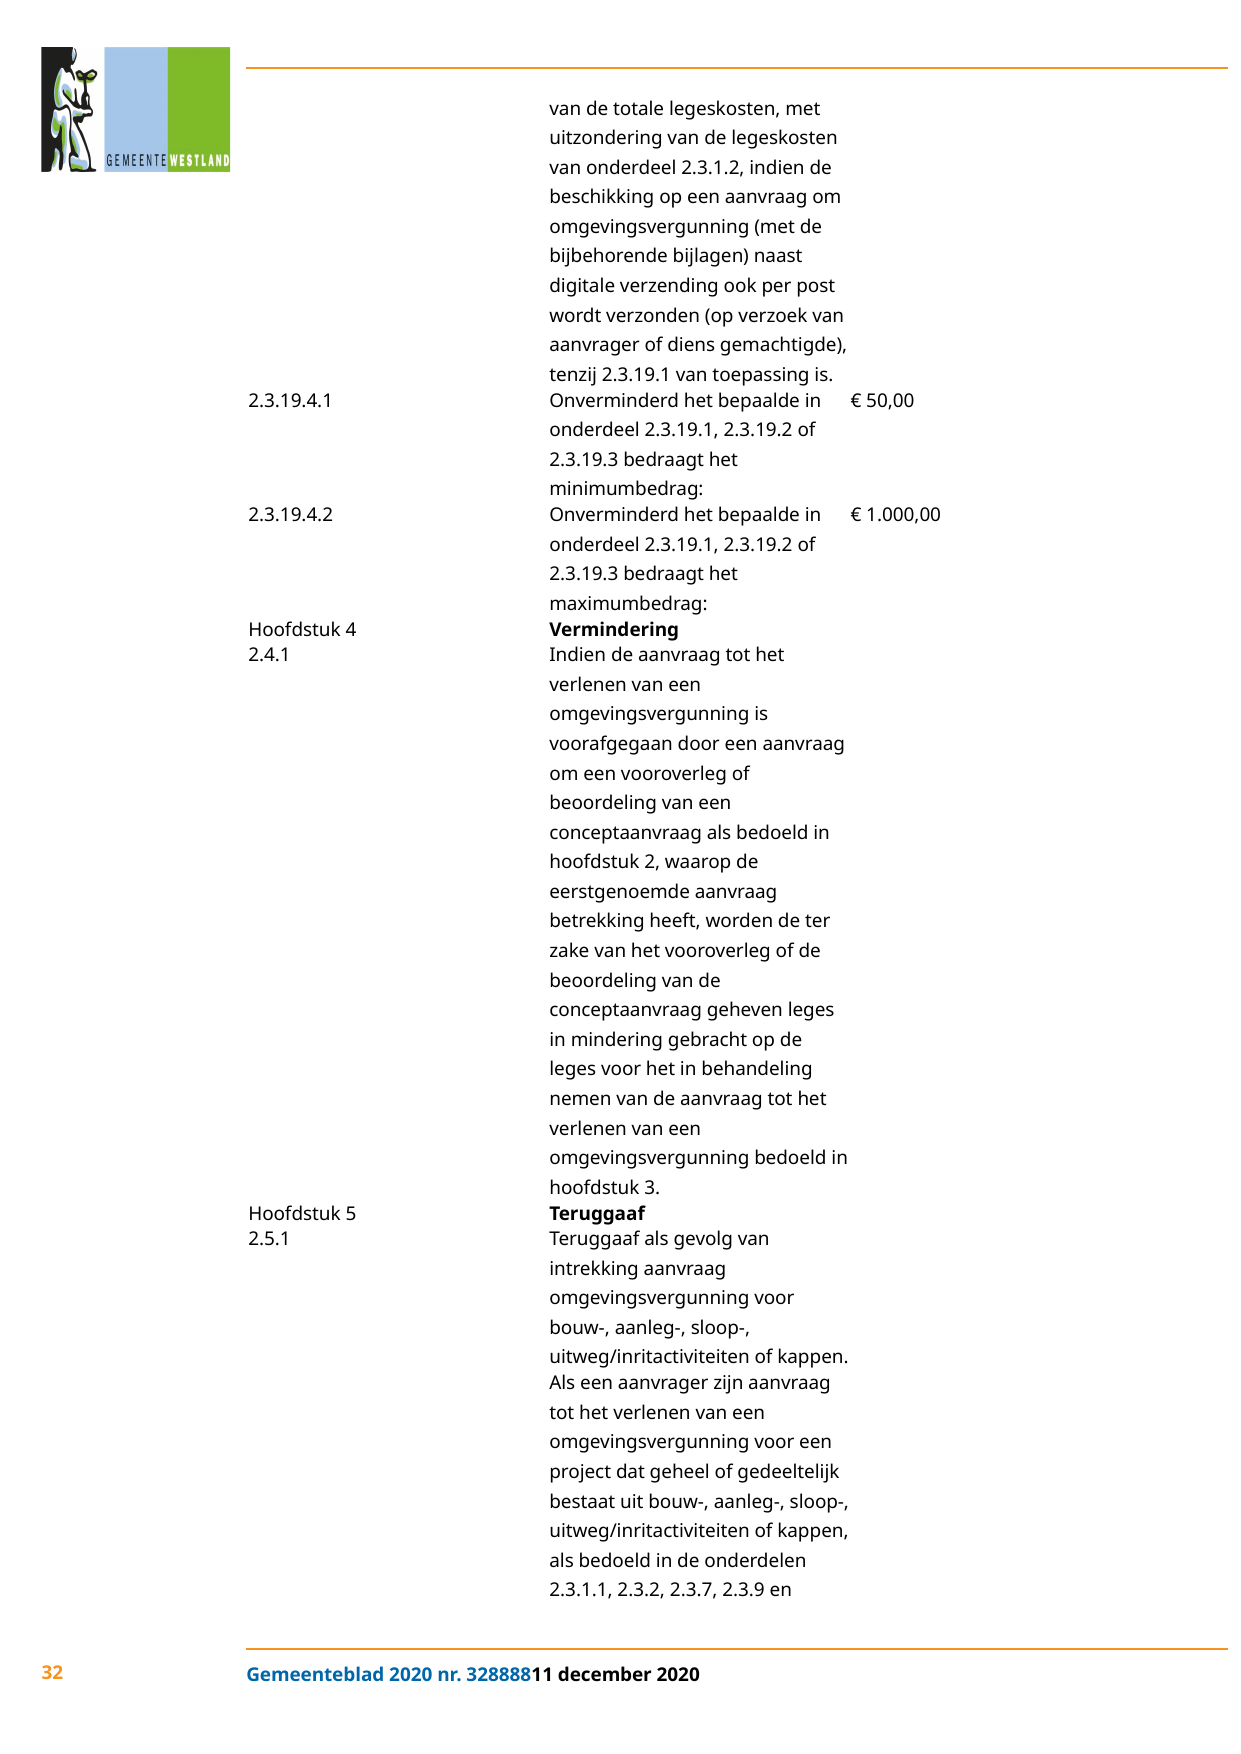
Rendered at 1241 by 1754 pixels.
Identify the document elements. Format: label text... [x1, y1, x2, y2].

table_cell Hoofdstuk 4 [248, 616, 549, 641]
table_cell € 50,00 [850, 387, 1152, 501]
table_cell [850, 1370, 1152, 1602]
table_cell € 1.000,00 [850, 501, 1152, 616]
table_cell [850, 616, 1152, 641]
table_cell van de totale legeskosten, met uitzondering van de legeskosten van onderdeel 2.3.1.2, indien de beschikking op een aanvraag om omgevingsvergunning (met de bijbehorende bijlagen) naast digitale verzending ook per post wordt verzonden (op verzoek van aanvrager of diens gemachtigde), tenzij 2.3.19.1 van toepassing is. [549, 95, 850, 387]
table_cell Als een aanvrager zijn aanvraag tot het verlenen van een omgevingsvergunning voor een project dat geheel of gedeeltelijk bestaat uit bouw-, aanleg-, sloop-, uitweg/inritactiviteiten of kappen, als bedoeld in de onderdelen 2.3.1.1, 2.3.2, 2.3.7, 2.3.9 en [549, 1370, 850, 1602]
table_cell [248, 95, 549, 387]
picture [41, 47, 231, 172]
table_cell Vermindering [549, 616, 850, 641]
table_cell [850, 95, 1152, 387]
table_cell [850, 1225, 1152, 1369]
table_cell 2.3.19.4.1 [248, 387, 549, 501]
table_cell 2.4.1 [248, 641, 549, 1200]
table_cell 2.3.19.4.2 [248, 501, 549, 616]
table_cell Indien de aanvraag tot het verlenen van een omgevingsvergunning is voorafgegaan door een aanvraag om een vooroverleg of beoordeling van een conceptaanvraag als bedoeld in hoofdstuk 2, waarop de eerstgenoemde aanvraag betrekking heeft, worden de ter zake van het vooroverleg of de beoordeling van de conceptaanvraag geheven leges in mindering gebracht op de leges voor het in behandeling nemen van de aanvraag tot het verlenen van een omgevingsvergunning bedoeld in hoofdstuk 3. [549, 641, 850, 1200]
table_cell [850, 641, 1152, 1200]
table_cell [248, 1370, 549, 1602]
table_cell Teruggaaf als gevolg van intrekking aanvraag omgevingsvergunning voor bouw-, aanleg-, sloop-, uitweg/inritactiviteiten of kappen. [549, 1225, 850, 1369]
table_cell Onverminderd het bepaalde in onderdeel 2.3.19.1, 2.3.19.2 of 2.3.19.3 bedraagt het maximumbedrag: [549, 501, 850, 616]
table_cell Hoofdstuk 5 [248, 1200, 549, 1225]
table_cell Teruggaaf [549, 1200, 850, 1225]
table_cell 2.5.1 [248, 1225, 549, 1369]
table_cell [850, 1200, 1152, 1225]
table_cell Onverminderd het bepaalde in onderdeel 2.3.19.1, 2.3.19.2 of 2.3.19.3 bedraagt het minimumbedrag: [549, 387, 850, 501]
